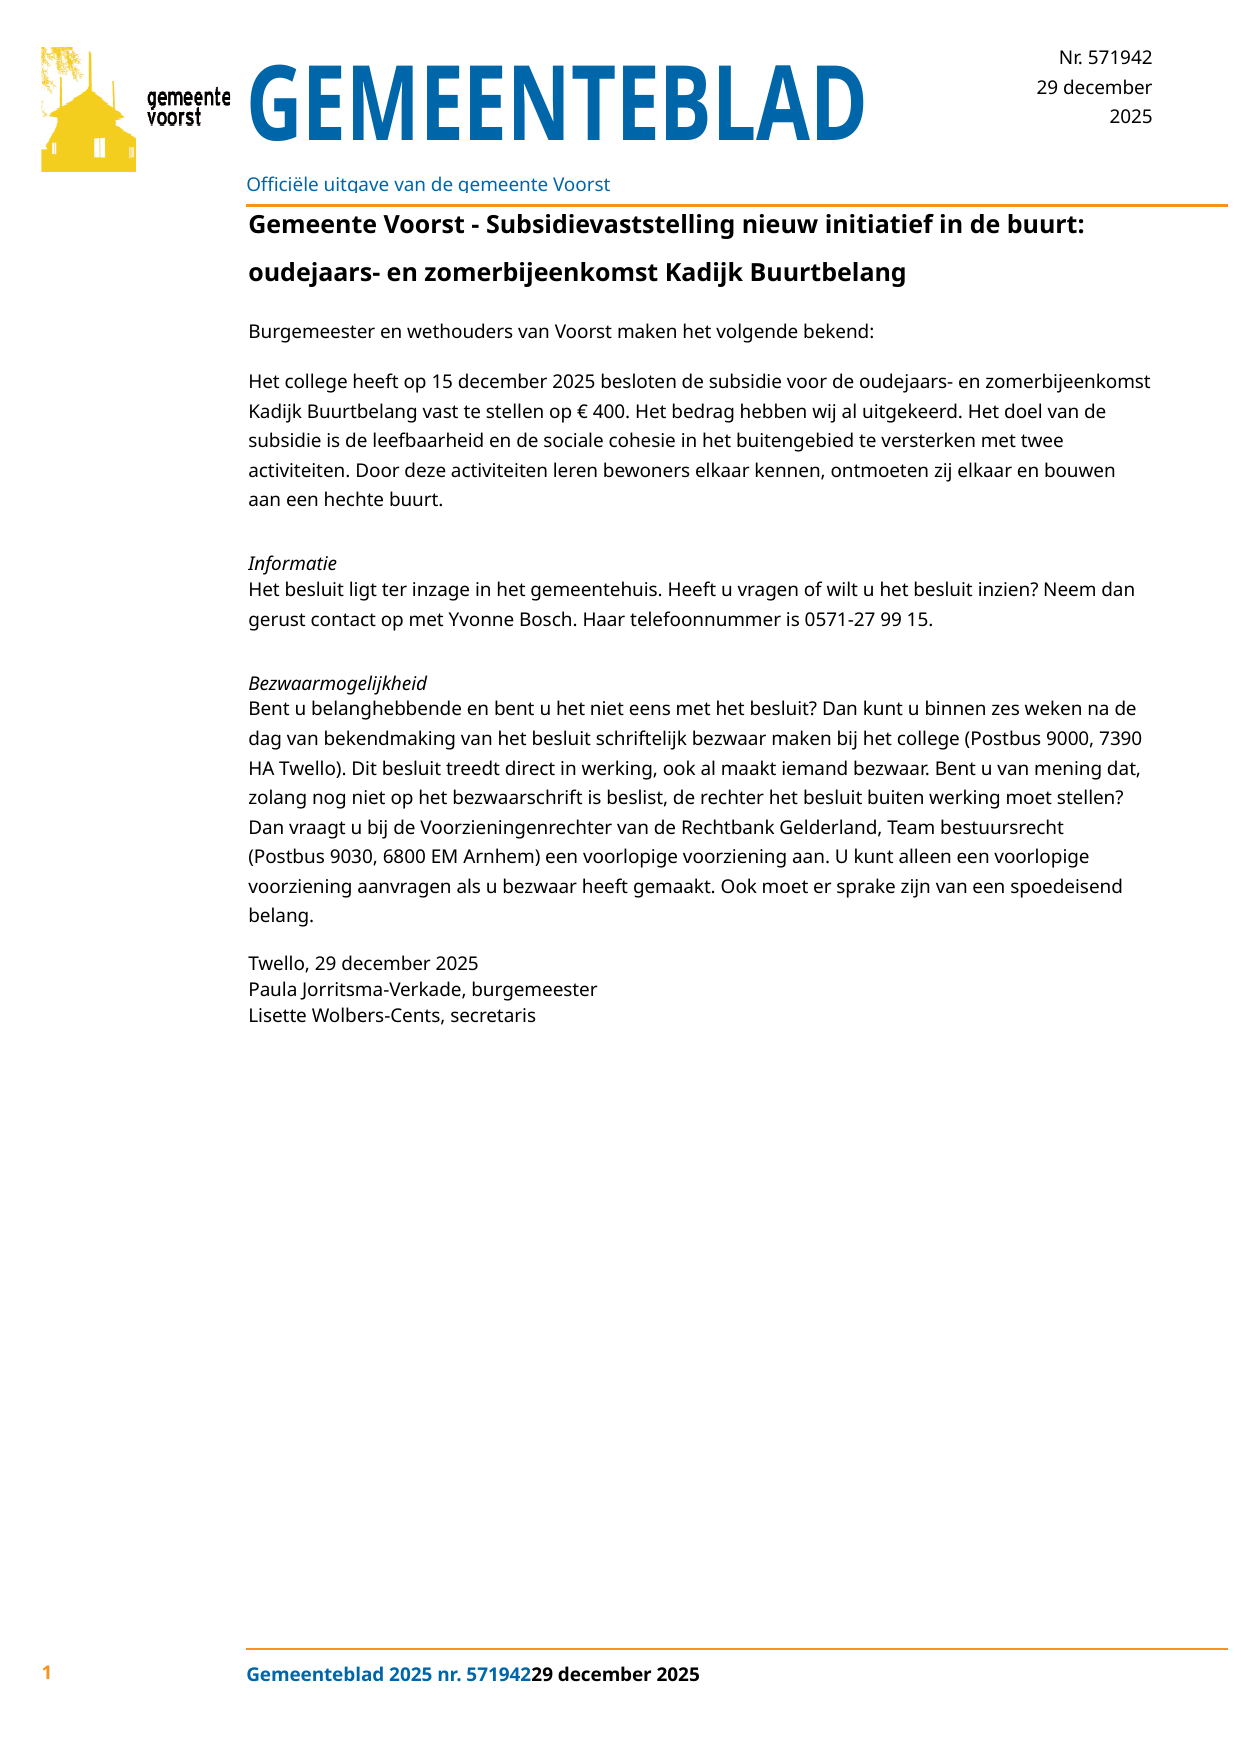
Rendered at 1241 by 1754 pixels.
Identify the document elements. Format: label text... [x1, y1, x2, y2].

picture [41, 47, 231, 172]
text Lisette Wolbers-Cents, secretaris [248, 1002, 1152, 1028]
text Informatie [248, 551, 1152, 576]
text Paula Jorritsma-Verkade, burgemeester [248, 976, 1152, 1002]
text Bezwaarmogelijkheid [248, 670, 1152, 696]
text Burgemeester en wethouders van Voorst maken het volgende bekend: [248, 318, 1152, 344]
text Het college heeft op 15 december 2025 besloten de subsidie voor de oudejaars- en zomerbijeenkomst Kadijk Buurtbelang vast te stellen op € 400. Het bedrag hebben wij al uitgekeerd. Het doel van de subsidie is de leefbaarheid en de sociale cohesie in het buitengebied te versterken met twee activiteiten. Door deze activiteiten leren bewoners elkaar kennen, ontmoeten zij elkaar en bouwen aan een hechte buurt. [248, 368, 1152, 512]
text Gemeente Voorst - Subsidievaststelling nieuw initiatief in de buurt: oudejaars- en zomerbijeenkomst Kadijk Buurtbelang [248, 207, 1152, 288]
text Bent u belanghebbende en bent u het niet eens met het besluit? Dan kunt u binnen zes weken na de dag van bekendmaking van het besluit schriftelijk bezwaar maken bij het college (Postbus 9000, 7390 HA Twello). Dit besluit treedt direct in werking, ook al maakt iemand bezwaar. Bent u van mening dat, zolang nog niet op het bezwaarschrift is beslist, de rechter het besluit buiten werking moet stellen? Dan vraagt u bij de Voorzieningenrechter van de Rechtbank Gelderland, Team bestuursrecht (Postbus 9030, 6800 EM Arnhem) een voorlopige voorziening aan. U kunt alleen een voorlopige voorziening aanvragen als u bezwaar heeft gemaakt. Ook moet er sprake zijn van een spoedeisend belang. [248, 696, 1152, 928]
text Het besluit ligt ter inzage in het gemeentehuis. Heeft u vragen of wilt u het besluit inzien? Neem dan gerust contact op met Yvonne Bosch. Haar telefoonnummer is 0571-27 99 15. [248, 576, 1152, 632]
text Twello, 29 december 2025 [248, 951, 1152, 976]
